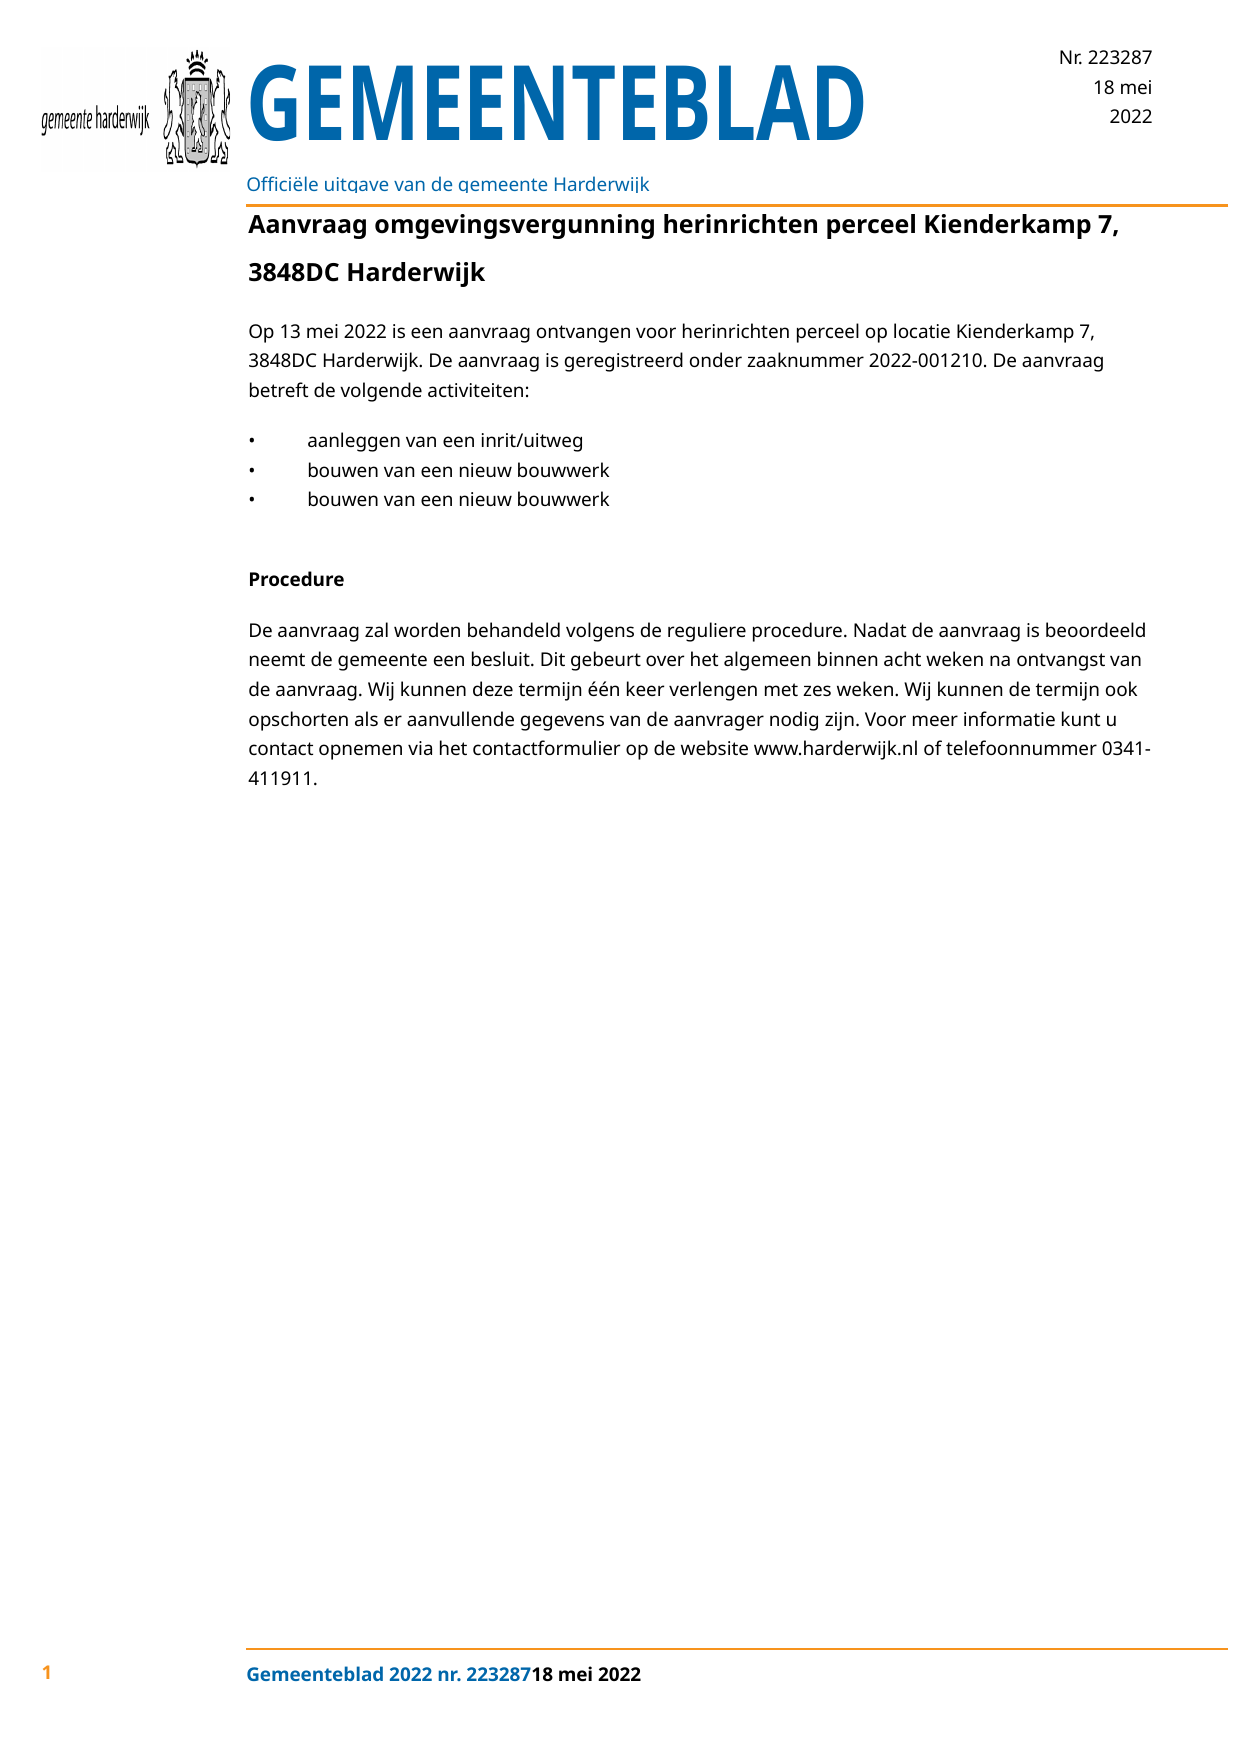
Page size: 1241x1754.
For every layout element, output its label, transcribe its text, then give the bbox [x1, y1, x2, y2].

list bouwen van een nieuw bouwwerk [248, 457, 1152, 483]
text Aanvraag omgevingsvergunning herinrichten perceel Kienderkamp 7, 3848DC Harderwijk [248, 207, 1152, 288]
list bouwen van een nieuw bouwwerk [248, 487, 1152, 512]
text Op 13 mei 2022 is een aanvraag ontvangen voor herinrichten perceel op locatie Kienderkamp 7, 3848DC Harderwijk. De aanvraag is geregistreerd onder zaaknummer 2022-001210. De aanvraag betreft de volgende activiteiten: [248, 318, 1152, 403]
list aanleggen van een inrit/uitweg [248, 427, 1152, 453]
text Procedure [248, 567, 1152, 592]
picture [41, 47, 231, 172]
text De aanvraag zal worden behandeld volgens de reguliere procedure. Nadat de aanvraag is beoordeeld neemt de gemeente een besluit. Dit gebeurt over het algemeen binnen acht weken na ontvangst van de aanvraag. Wij kunnen deze termijn één keer verlengen met zes weken. Wij kunnen de termijn ook opschorten als er aanvullende gegevens van de aanvrager nodig zijn. Voor meer informatie kunt u contact opnemen via het contactformulier op de website www.harderwijk.nl of telefoonnummer 0341-411911. [248, 617, 1152, 791]
